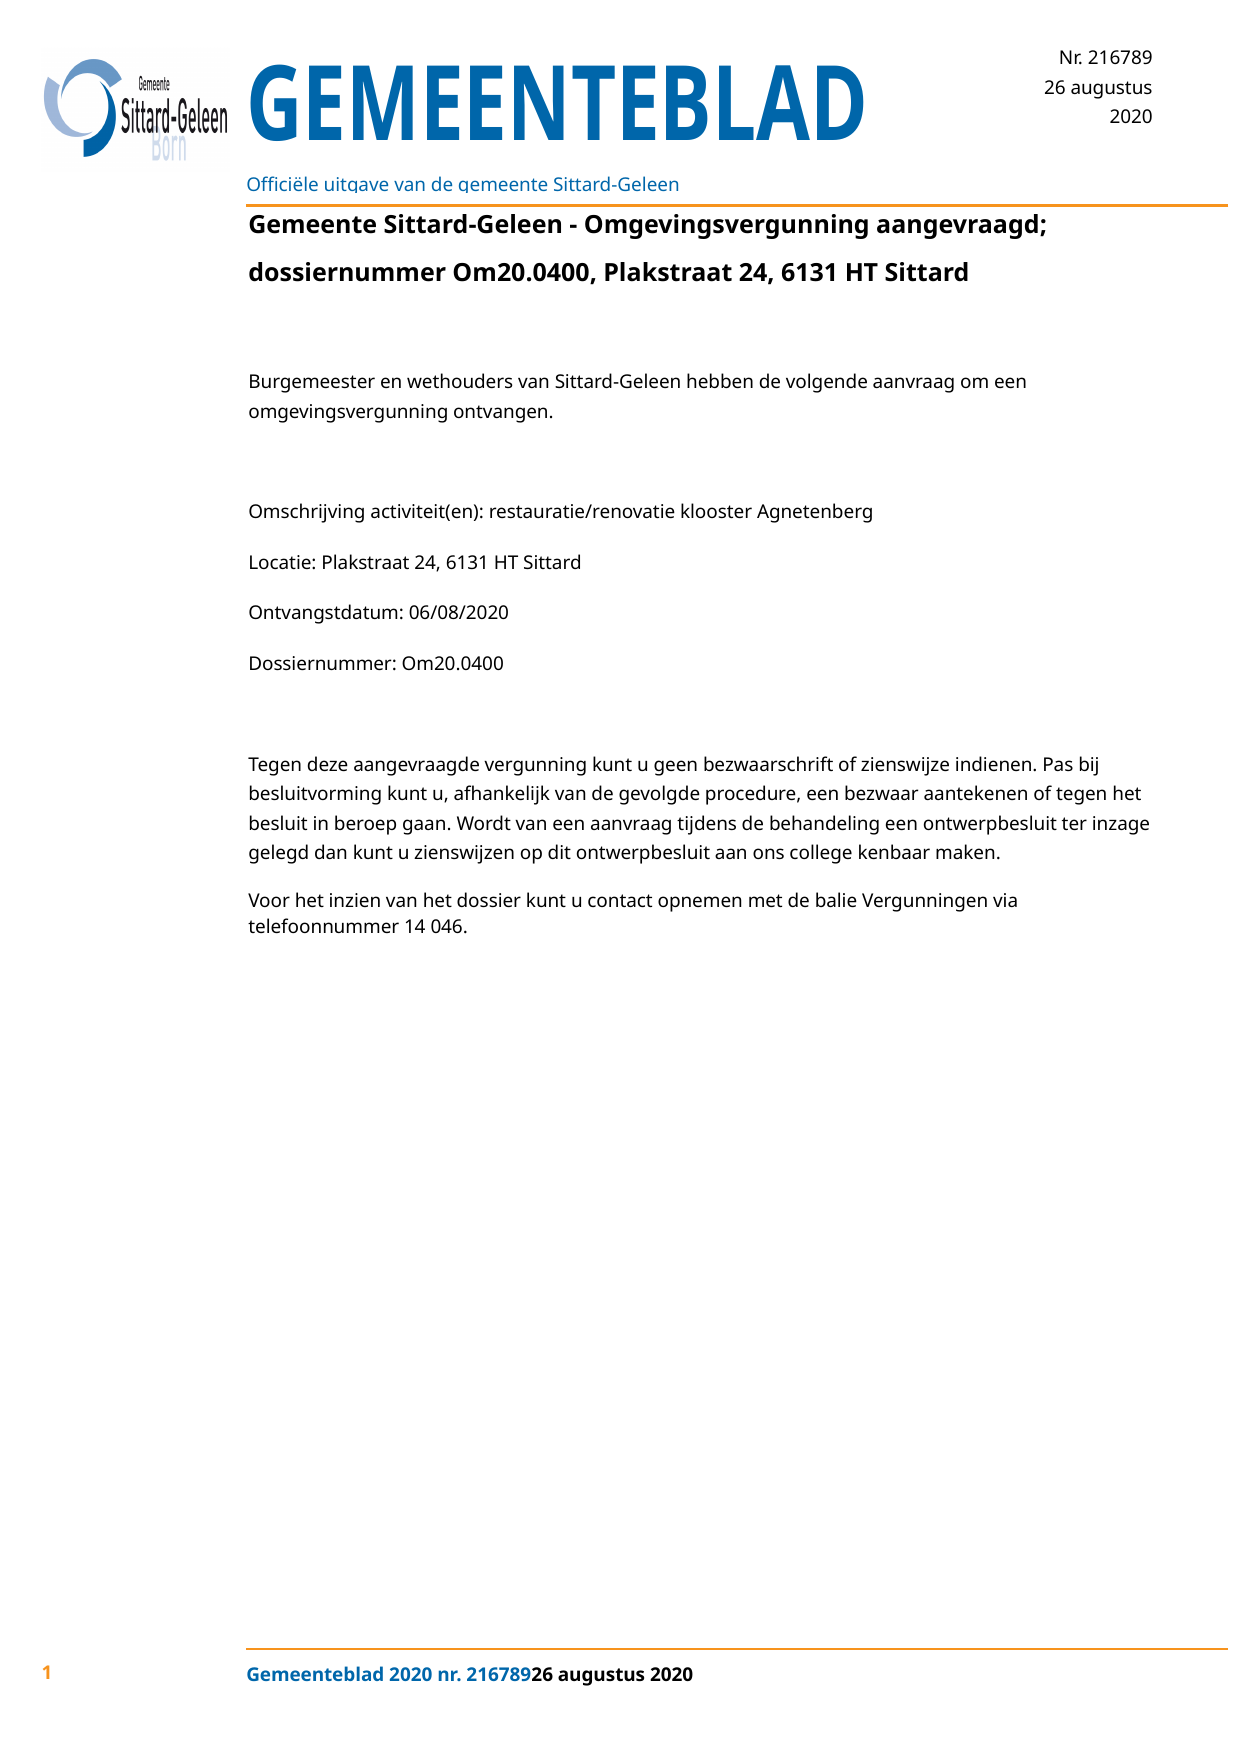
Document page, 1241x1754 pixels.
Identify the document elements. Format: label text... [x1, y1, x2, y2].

text Ontvangstdatum: 06/08/2020 [248, 599, 1152, 625]
text Burgemeester en wethouders van Sittard-Geleen hebben de volgende aanvraag om een omgevingsvergunning ontvangen. [248, 368, 1152, 424]
text Tegen deze aangevraagde vergunning kunt u geen bezwaarschrift of zienswijze indienen. Pas bij besluitvorming kunt u, afhankelijk van de gevolgde procedure, een bezwaar aantekenen of tegen het besluit in beroep gaan. Wordt van een aanvraag tijdens de behandeling een ontwerpbesluit ter inzage gelegd dan kunt u zienswijzen op dit ontwerpbesluit aan ons college kenbaar maken. [248, 751, 1152, 865]
text Locatie: Plakstraat 24, 6131 HT Sittard [248, 549, 1152, 575]
text Omschrijving activiteit(en): restauratie/renovatie klooster Agnetenberg [248, 499, 1152, 524]
picture [41, 47, 231, 172]
text Dossiernummer: Om20.0400 [248, 650, 1152, 676]
text Voor het inzien van het dossier kunt u contact opnemen met de balie Vergunningen via telefoonnummer 14 046. [248, 887, 1152, 939]
text Gemeente Sittard-Geleen - Omgevingsvergunning aangevraagd; dossiernummer Om20.0400, Plakstraat 24, 6131 HT Sittard [248, 207, 1152, 288]
